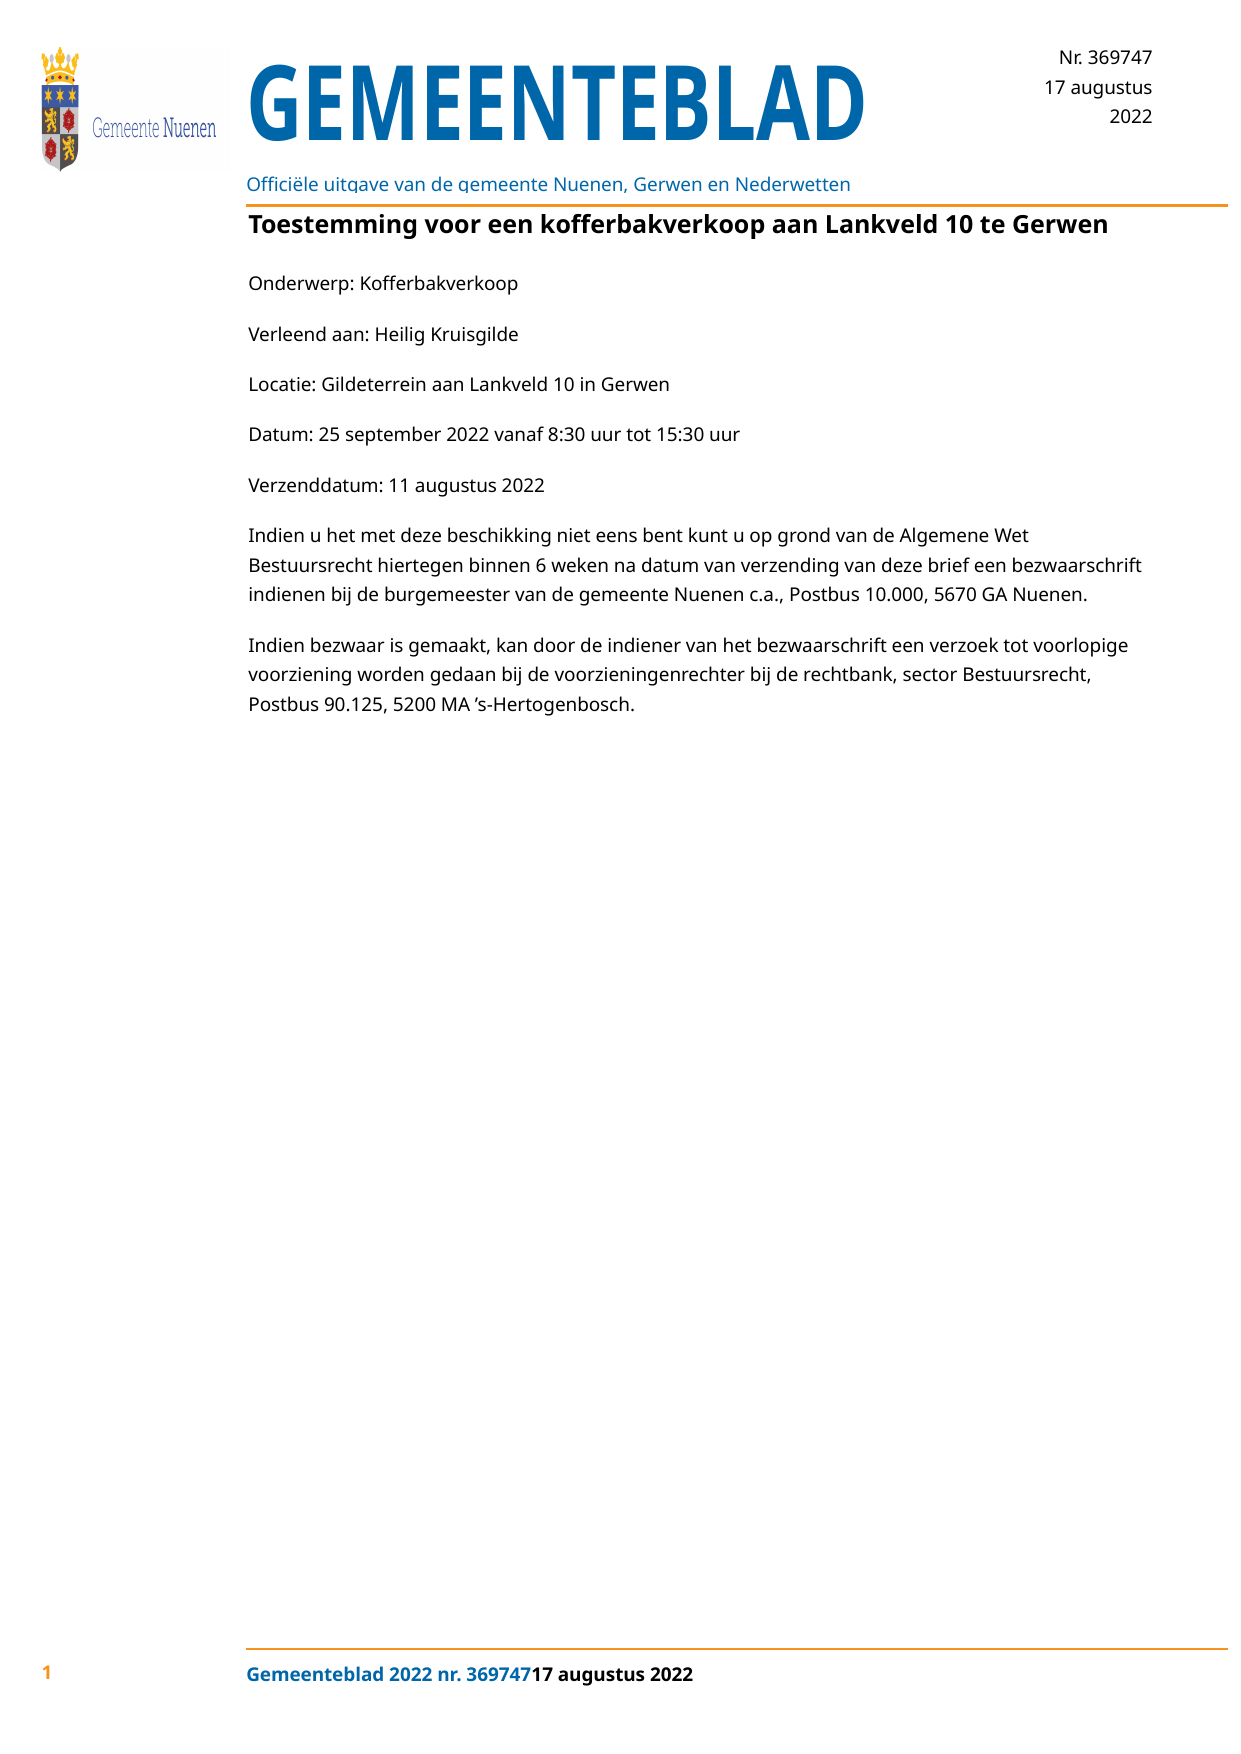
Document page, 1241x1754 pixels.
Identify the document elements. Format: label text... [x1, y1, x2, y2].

text Indien bezwaar is gemaakt, kan door de indiener van het bezwaarschrift een verzoek tot voorlopige voorziening worden gedaan bij de voorzieningenrechter bij de rechtbank, sector Bestuursrecht, Postbus 90.125, 5200 MA ’s-Hertogenbosch. [248, 632, 1152, 717]
picture [41, 47, 231, 172]
text Locatie: Gildeterrein aan Lankveld 10 in Gerwen [248, 371, 1152, 397]
text Indien u het met deze beschikking niet eens bent kunt u op grond van de Algemene Wet Bestuursrecht hiertegen binnen 6 weken na datum van verzending van deze brief een bezwaarschrift indienen bij de burgemeester van de gemeente Nuenen c.a., Postbus 10.000, 5670 GA Nuenen. [248, 522, 1152, 607]
text Toestemming voor een kofferbakverkoop aan Lankveld 10 te Gerwen [248, 207, 1152, 241]
text Verleend aan: Heilig Kruisgilde [248, 321, 1152, 346]
text Datum: 25 september 2022 vanaf 8:30 uur tot 15:30 uur [248, 422, 1152, 447]
text Verzenddatum: 11 augustus 2022 [248, 472, 1152, 498]
text Onderwerp: Kofferbakverkoop [248, 270, 1152, 296]
